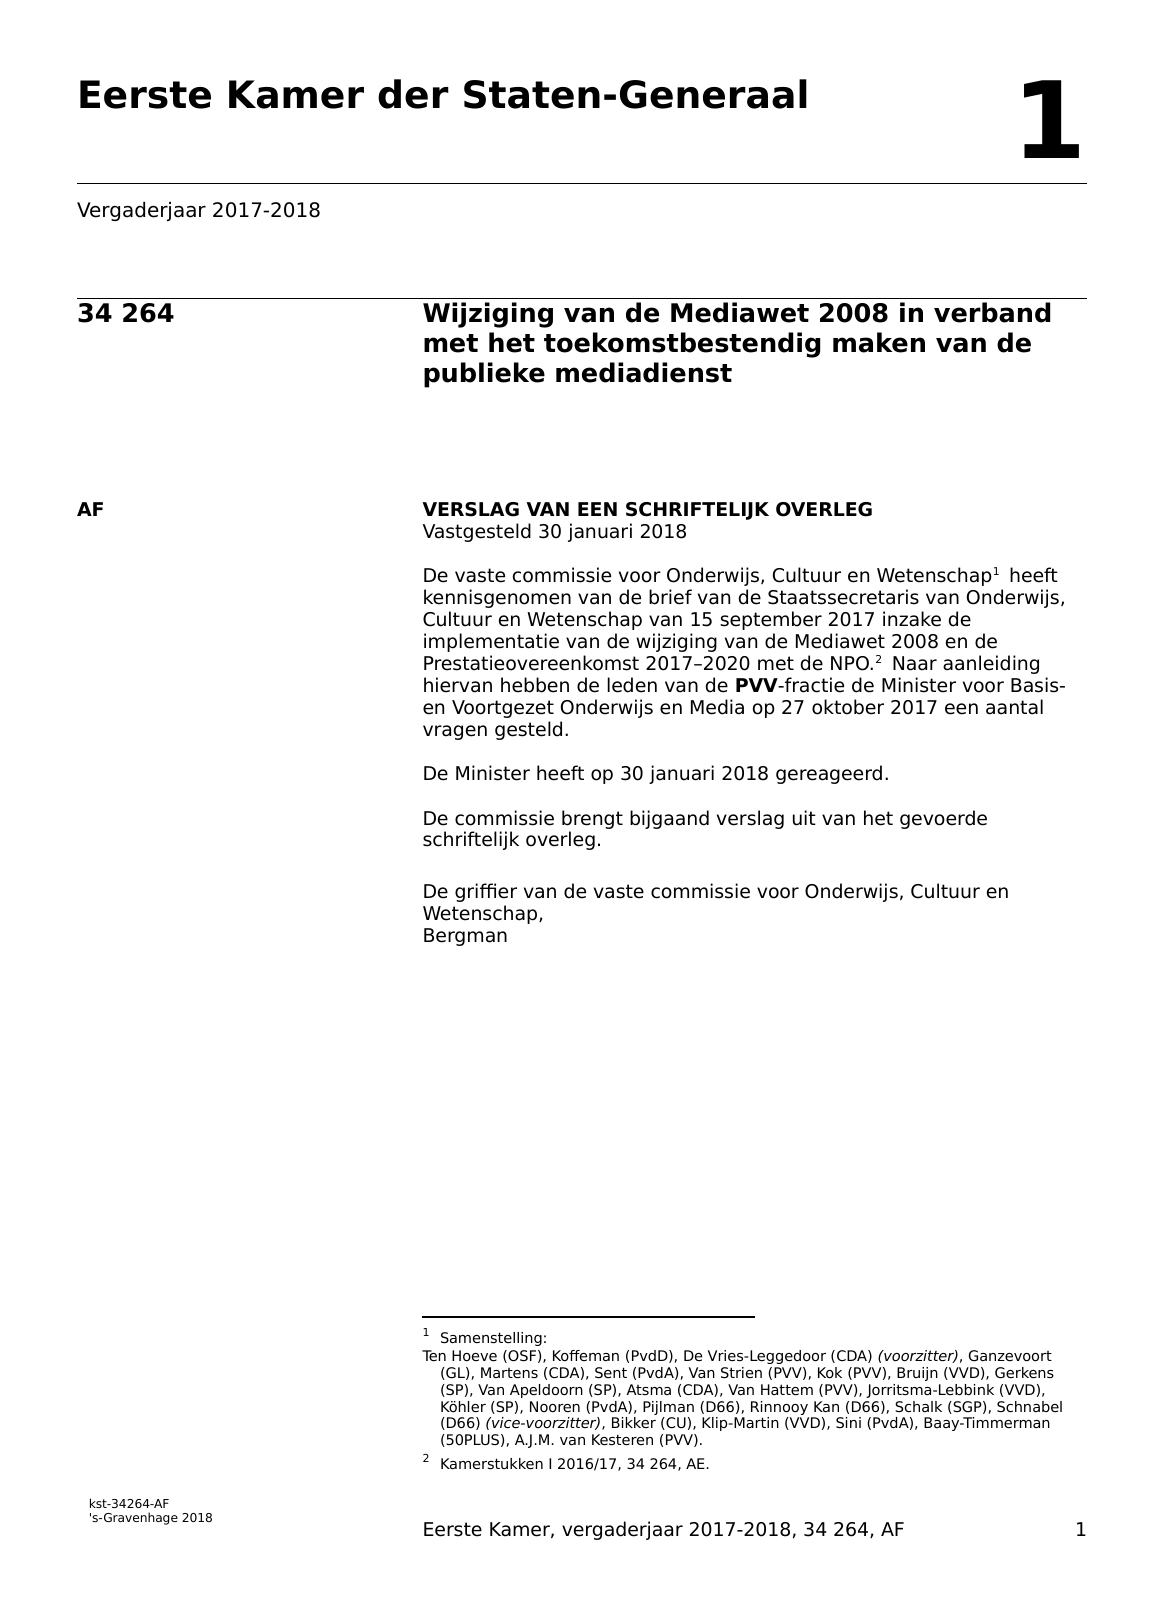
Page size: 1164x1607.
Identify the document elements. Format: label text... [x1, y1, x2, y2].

text De Minister heeft op 30 januari 2018 gereageerd. [422, 763, 1087, 785]
table_header 1 [886, 59, 1087, 183]
text 's-Gravenhage 2018 [88, 1511, 323, 1525]
text kst-34264-AF [88, 1497, 323, 1511]
table_cell Vergaderjaar 2017-2018 [77, 184, 1087, 298]
text Ten Hoeve (OSF), Koffeman (PvdD), De Vries-Leggedoor (CDA) (voorzitter), Ganzevoort (GL), Martens (CDA), Sent (PvdA), Van Strien (PVV), Kok (PVV), Bruijn (VVD), Gerkens (SP), Van Apeldoorn (SP), Atsma (CDA), Van Hattem (PVV), Jorritsma-Lebbink (VVD), Köhler (SP), Nooren (PvdA), Pijlman (D66), Rinnooy Kan (D66), Schalk (SGP), Schnabel (D66) (vice-voorzitter), Bikker (CU), Klip-Martin (VVD), Sini (PvdA), Baay-Timmerman (50PLUS), A.J.M. van Kesteren (PVV). [422, 1348, 1087, 1449]
text De griffier van de vaste commissie voor Onderwijs, Cultuur en Wetenschap, Bergman [422, 881, 1087, 947]
text Kamerstukken I 2016/17, 34 264, AE. [422, 1452, 1087, 1474]
text De vaste commissie voor Onderwijs, Cultuur en Wetenschap heeft kennisgenomen van de brief van de Staatssecretaris van Onderwijs, Cultuur en Wetenschap van 15 september 2017 inzake de implementatie van de wijziging van de Mediawet 2008 en de Prestatieovereenkomst 2017–2020 met de NPO. Naar aanleiding hiervan hebben de leden van de PVV-fractie de Minister voor Basis- en Voortgezet Onderwijs en Media op 27 oktober 2017 een aantal vragen gesteld. [422, 565, 1087, 741]
subtitle AF VERSLAG VAN EEN SCHRIFTELIJK OVERLEG [77, 499, 1087, 521]
text Vastgesteld 30 januari 2018 [422, 521, 1087, 543]
text Samenstelling: [422, 1326, 1087, 1348]
table_header Eerste Kamer der Staten-Generaal [77, 59, 886, 183]
subtitle 34 264 Wijziging van de Mediawet 2008 in verband met het toekomstbestendig maken van de publieke mediadienst [77, 299, 1087, 388]
text De commissie brengt bijgaand verslag uit van het gevoerde schriftelijk overleg. [422, 807, 1087, 851]
